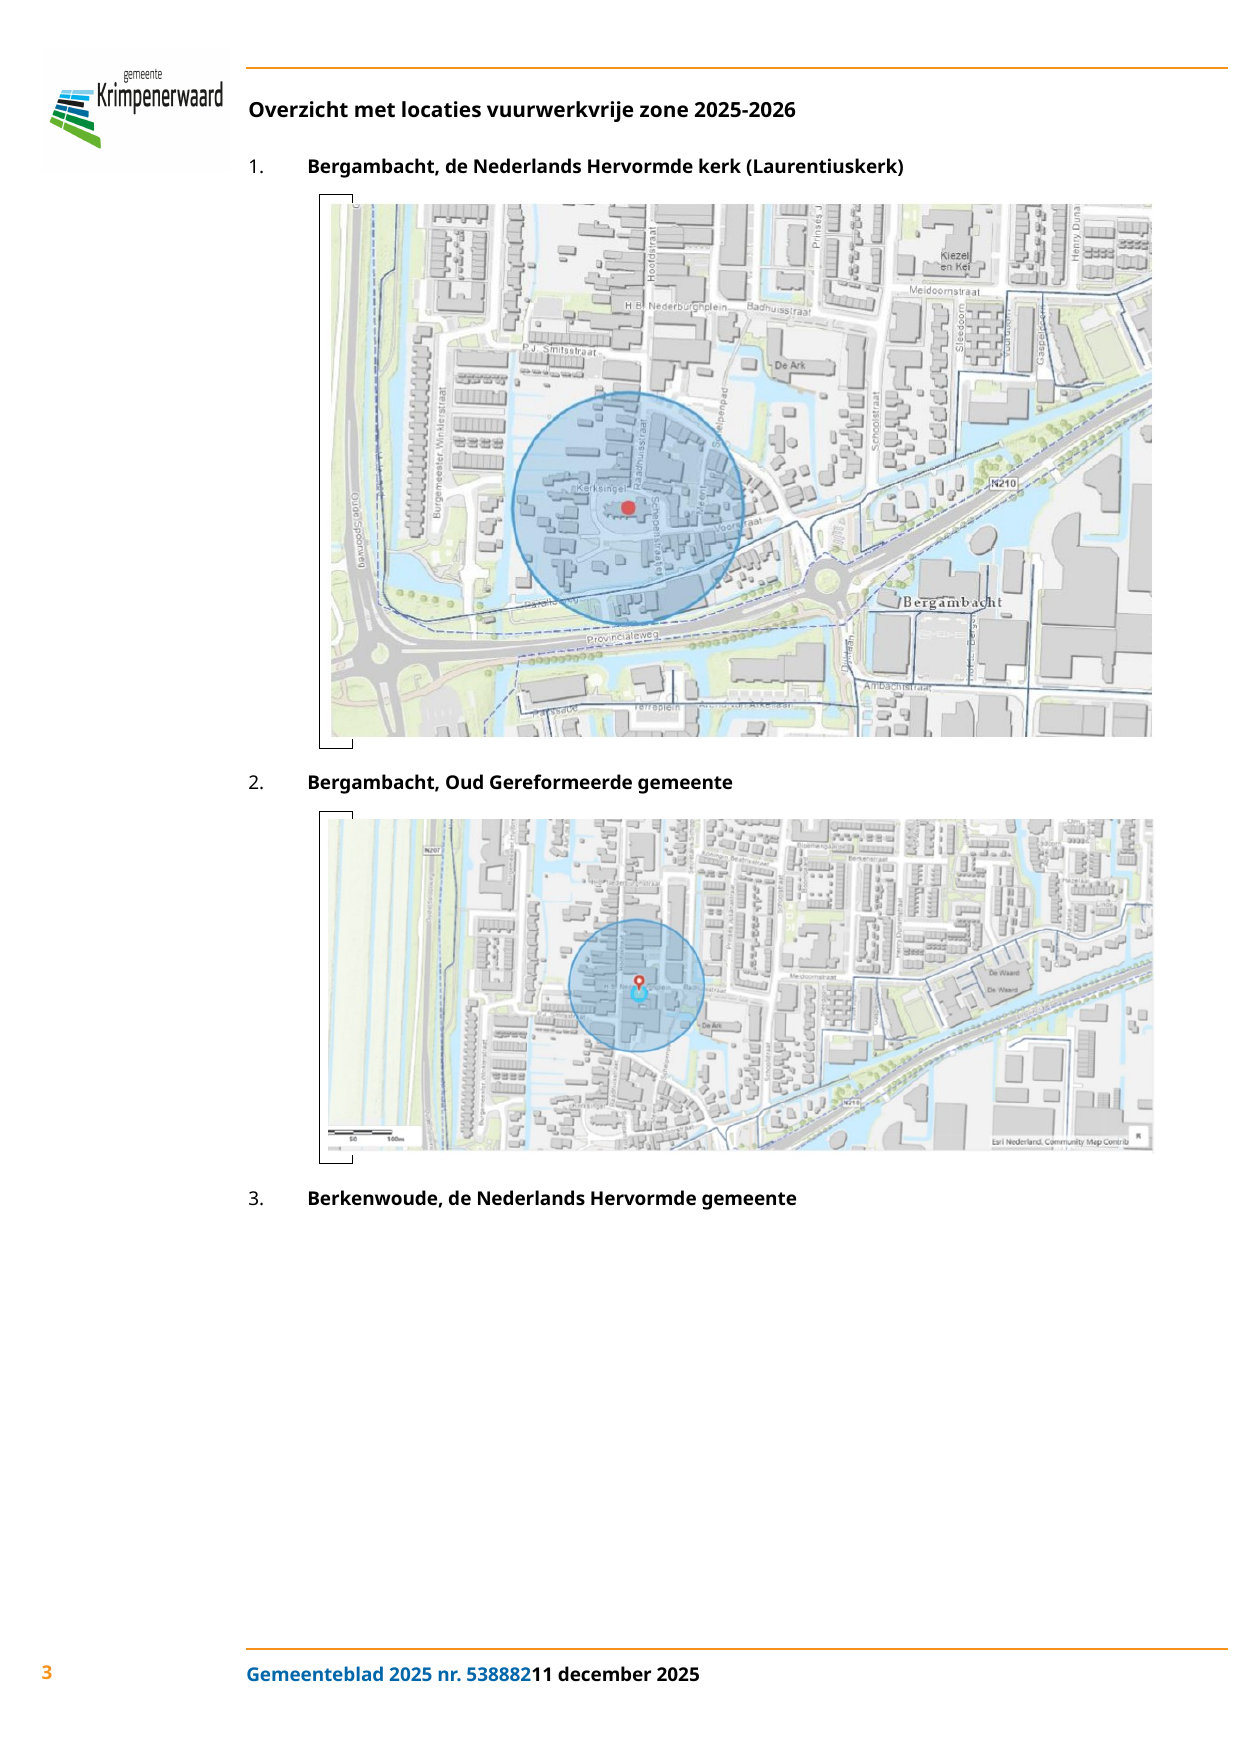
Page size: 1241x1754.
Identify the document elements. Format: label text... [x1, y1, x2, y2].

picture [41, 47, 231, 172]
list Bergambacht, Oud Gereformeerde gemeente [248, 769, 1152, 795]
list Bergambacht, de Nederlands Hervormde kerk (Laurentiuskerk) [248, 153, 1152, 179]
picture [327, 819, 1155, 1155]
text Overzicht met locaties vuurwerkvrije zone 2025-2026 [248, 95, 1152, 123]
picture [327, 203, 1155, 739]
list Berkenwoude, de Nederlands Hervormde gemeente [248, 1185, 1152, 1211]
